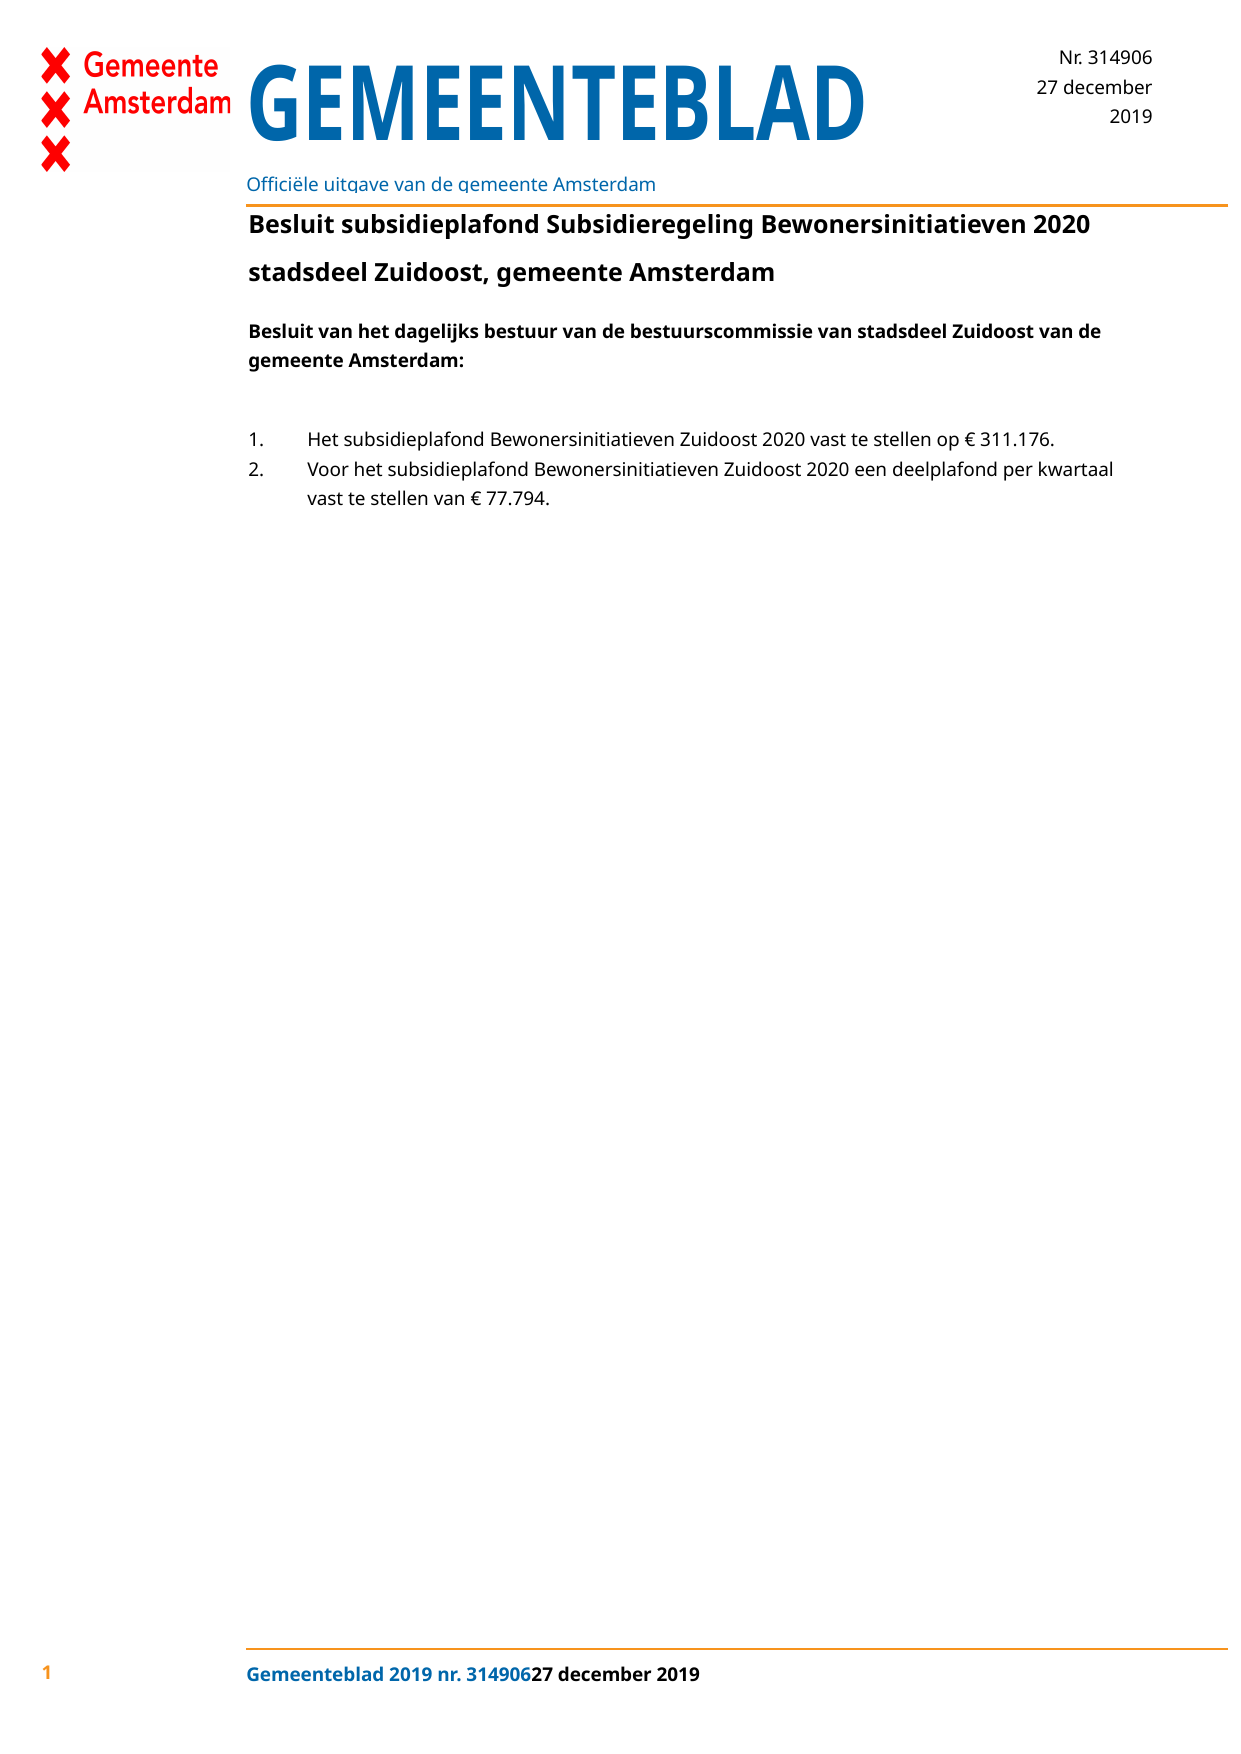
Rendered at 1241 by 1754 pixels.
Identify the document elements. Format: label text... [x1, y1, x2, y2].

list Voor het subsidieplafond Bewonersinitiatieven Zuidoost 2020 een deelplafond per kwartaal vast te stellen van € 77.794. [248, 456, 1152, 511]
text Besluit van het dagelijks bestuur van de bestuurscommissie van stadsdeel Zuidoost van de gemeente Amsterdam: [248, 318, 1152, 373]
picture [41, 47, 231, 172]
text Besluit subsidieplafond Subsidieregeling Bewonersinitiatieven 2020 stadsdeel Zuidoost, gemeente Amsterdam [248, 207, 1152, 288]
list Het subsidieplafond Bewonersinitiatieven Zuidoost 2020 vast te stellen op € 311.176. [248, 426, 1152, 452]
